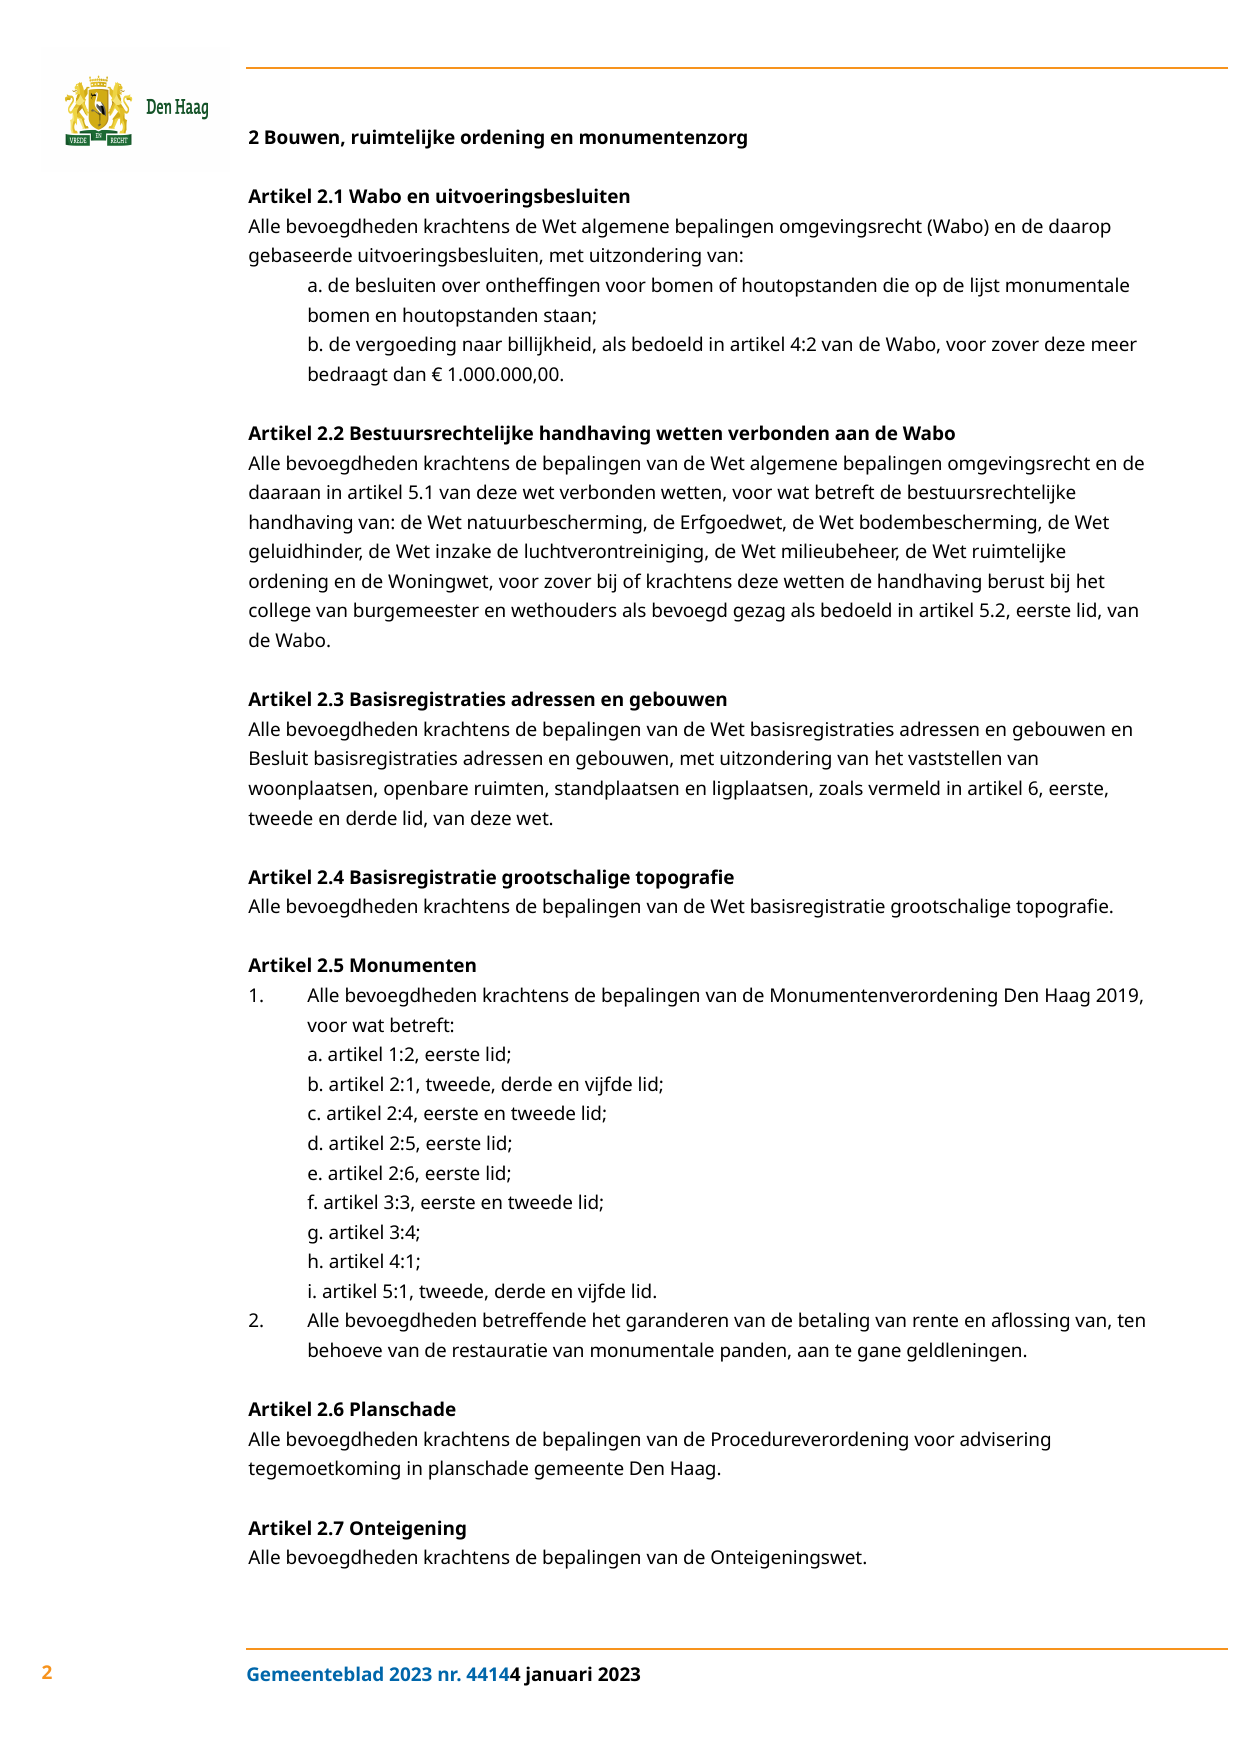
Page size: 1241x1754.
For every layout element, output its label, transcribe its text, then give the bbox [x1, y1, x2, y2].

text Artikel 2.3 Basisregistraties adressen en gebouwen [248, 686, 1152, 712]
list d. artikel 2:5, eerste lid; [248, 1130, 1152, 1156]
list b. de vergoeding naar billijkheid, als bedoeld in artikel 4:2 van de Wabo, voor zover deze meer bedraagt dan € 1.000.000,00. [248, 331, 1152, 387]
list c. artikel 2:4, eerste en tweede lid; [248, 1101, 1152, 1126]
list Alle bevoegdheden betreffende het garanderen van de betaling van rente en aflossing van, ten behoeve van de restauratie van monumentale panden, aan te gane geldleningen. [248, 1308, 1152, 1363]
text Artikel 2.4 Basisregistratie grootschalige topografie [248, 864, 1152, 890]
list g. artikel 3:4; [248, 1219, 1152, 1245]
list i. artikel 5:1, tweede, derde en vijfde lid. [248, 1278, 1152, 1304]
text Artikel 2.2 Bestuursrechtelijke handhaving wetten verbonden aan de Wabo [248, 420, 1152, 446]
text 2 Bouwen, ruimtelijke ordening en monumentenzorg [248, 124, 1152, 150]
list Alle bevoegdheden krachtens de bepalingen van de Monumentenverordening Den Haag 2019, voor wat betreft: [248, 982, 1152, 1038]
text Alle bevoegdheden krachtens de bepalingen van de Procedureverordening voor advisering tegemoetkoming in planschade gemeente Den Haag. [248, 1426, 1152, 1481]
list h. artikel 4:1; [248, 1248, 1152, 1274]
list e. artikel 2:6, eerste lid; [248, 1160, 1152, 1186]
text Alle bevoegdheden krachtens de bepalingen van de Wet basisregistraties adressen en gebouwen en Besluit basisregistraties adressen en gebouwen, met uitzondering van het vaststellen van woonplaatsen, openbare ruimten, standplaatsen en ligplaatsen, zoals vermeld in artikel 6, eerste, tweede en derde lid, van deze wet. [248, 716, 1152, 831]
picture [41, 47, 231, 172]
text Artikel 2.1 Wabo en uitvoeringsbesluiten [248, 183, 1152, 209]
list a. de besluiten over ontheffingen voor bomen of houtopstanden die op de lijst monumentale bomen en houtopstanden staan; [248, 272, 1152, 328]
text Alle bevoegdheden krachtens de bepalingen van de Wet basisregistratie grootschalige topografie. [248, 893, 1152, 919]
text Artikel 2.5 Monumenten [248, 953, 1152, 978]
list b. artikel 2:1, tweede, derde en vijfde lid; [248, 1071, 1152, 1097]
text Alle bevoegdheden krachtens de Wet algemene bepalingen omgevingsrecht (Wabo) en de daarop gebaseerde uitvoeringsbesluiten, met uitzondering van: [248, 213, 1152, 268]
text Alle bevoegdheden krachtens de bepalingen van de Onteigeningswet. [248, 1544, 1152, 1570]
text Artikel 2.6 Planschade [248, 1396, 1152, 1422]
list f. artikel 3:3, eerste en tweede lid; [248, 1189, 1152, 1215]
list a. artikel 1:2, eerste lid; [248, 1041, 1152, 1067]
text Alle bevoegdheden krachtens de bepalingen van de Wet algemene bepalingen omgevingsrecht en de daaraan in artikel 5.1 van deze wet verbonden wetten, voor wat betreft de bestuursrechtelijke handhaving van: de Wet natuurbescherming, de Erfgoedwet, de Wet bodembescherming, de Wet geluidhinder, de Wet inzake de luchtverontreiniging, de Wet milieubeheer, de Wet ruimtelijke ordening en de Woningwet, voor zover bij of krachtens deze wetten de handhaving berust bij het college van burgemeester en wethouders als bevoegd gezag als bedoeld in artikel 5.2, eerste lid, van de Wabo. [248, 450, 1152, 653]
text Artikel 2.7 Onteigening [248, 1515, 1152, 1541]
